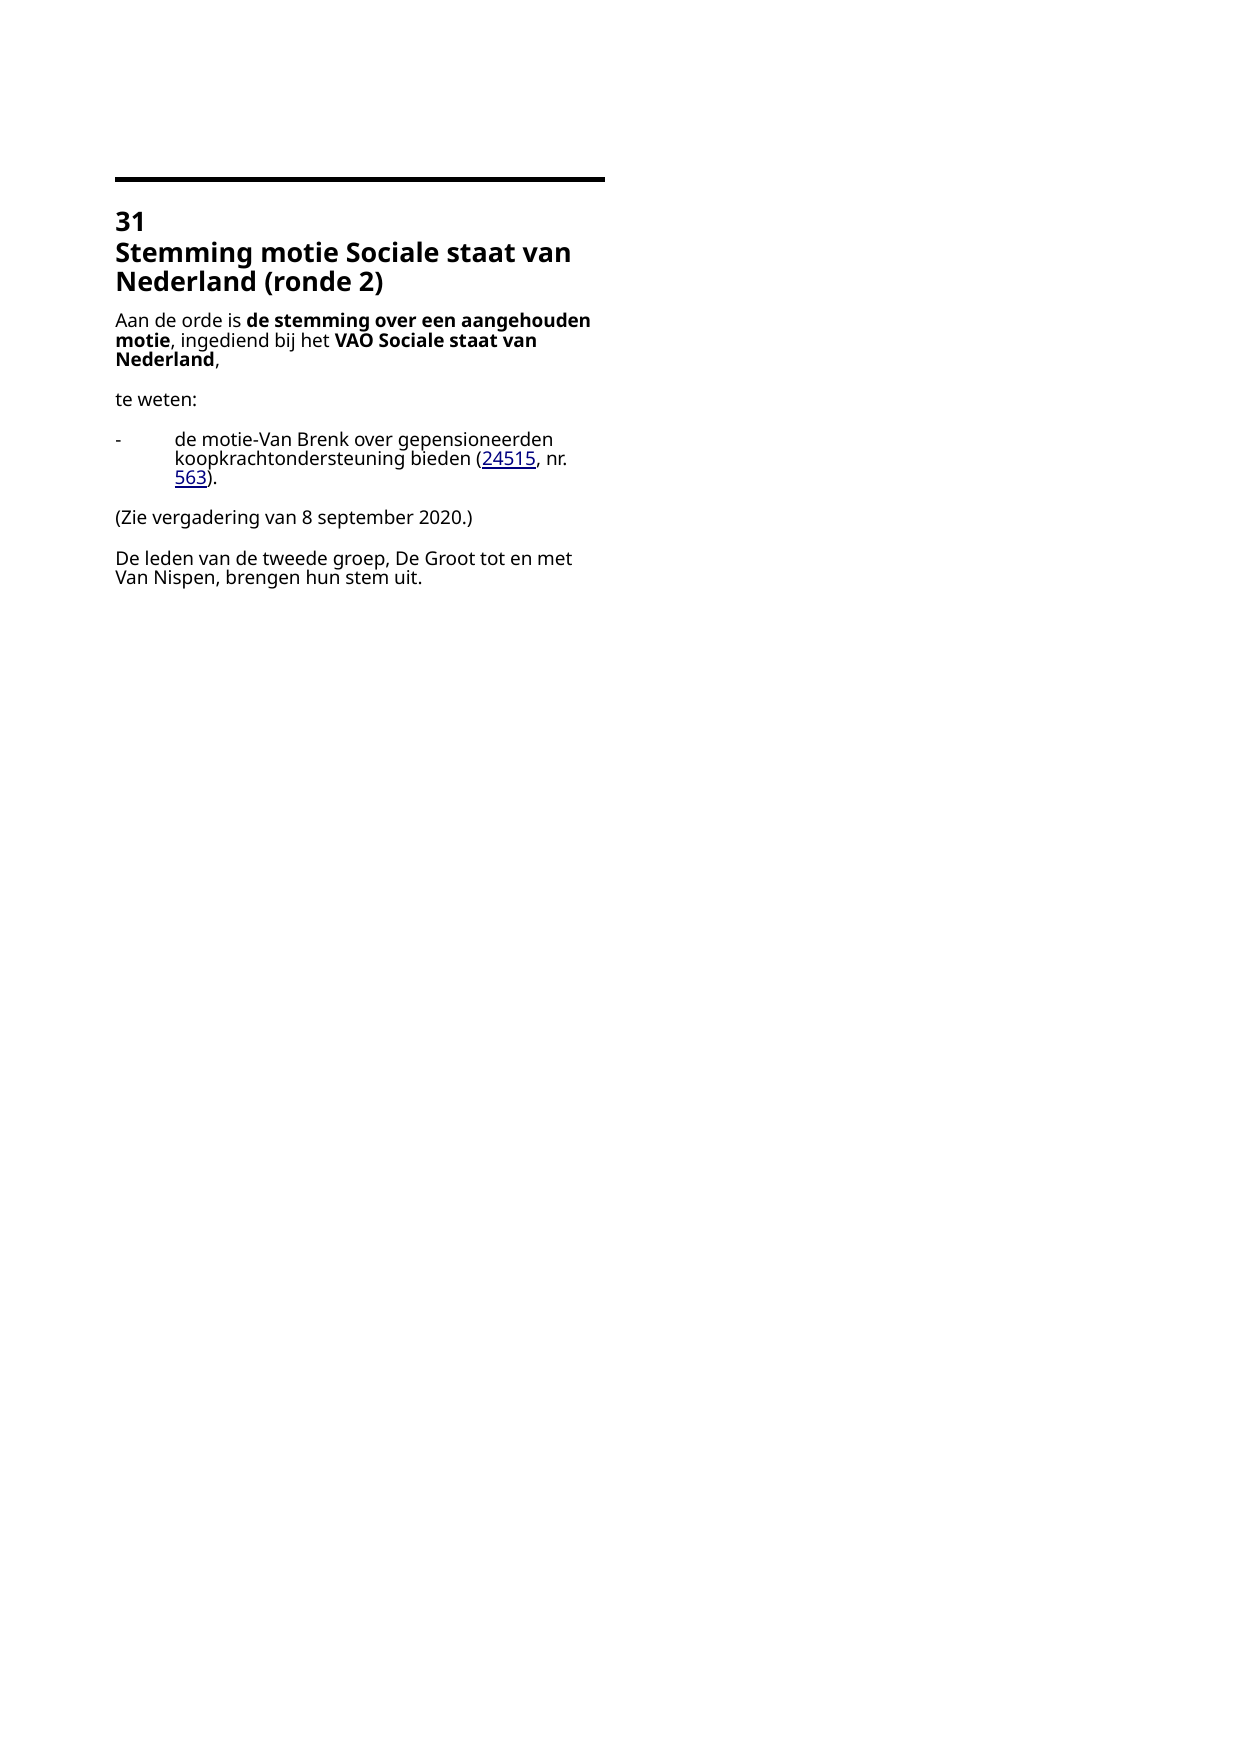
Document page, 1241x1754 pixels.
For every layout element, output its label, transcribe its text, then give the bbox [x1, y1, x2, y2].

text 31 [115, 203, 605, 239]
text Aan de orde is de stemming over een aangehouden motie, ingediend bij het VAO Sociale staat van Nederland, [115, 312, 605, 370]
list de motie-Van Brenk over gepensioneerden koopkrachtondersteuning bieden (24515, nr. 563). [115, 431, 605, 489]
text De leden van de tweede groep, De Groot tot en met Van Nispen, brengen hun stem uit. [115, 549, 605, 588]
text (Zie vergadering van 8 september 2020.) [115, 509, 605, 529]
text te weten: [115, 391, 605, 410]
text Stemming motie Sociale staat van Nederland (ronde 2) [115, 239, 605, 312]
